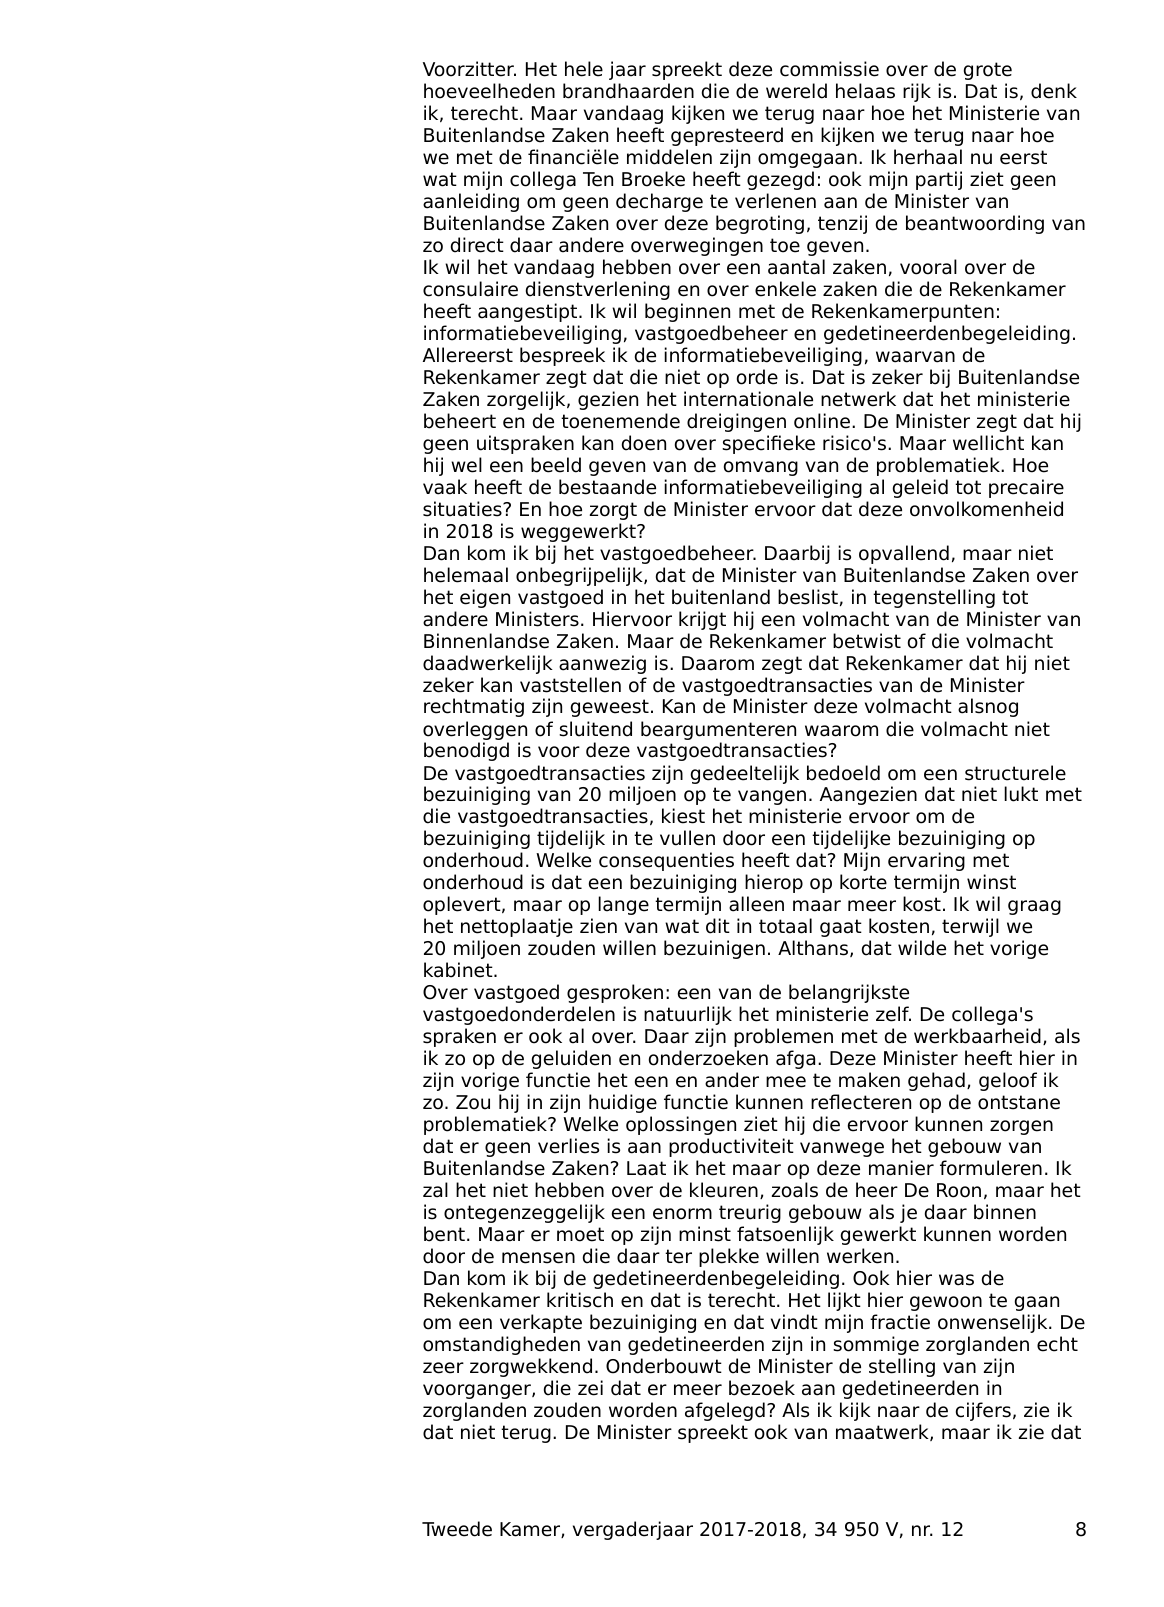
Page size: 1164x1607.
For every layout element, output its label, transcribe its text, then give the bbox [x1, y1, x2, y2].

text Over vastgoed gesproken: een van de belangrijkste vastgoedonderdelen is natuurlijk het ministerie zelf. De collega's spraken er ook al over. Daar zijn problemen met de werkbaarheid, als ik zo op de geluiden en onderzoeken afga. Deze Minister heeft hier in zijn vorige functie het een en ander mee te maken gehad, geloof ik zo. Zou hij in zijn huidige functie kunnen reflecteren op de ontstane problematiek? Welke oplossingen ziet hij die ervoor kunnen zorgen dat er geen verlies is aan productiviteit vanwege het gebouw van Buitenlandse Zaken? Laat ik het maar op deze manier formuleren. Ik zal het niet hebben over de kleuren, zoals de heer De Roon, maar het is ontegenzeggelijk een enorm treurig gebouw als je daar binnen bent. Maar er moet op zijn minst fatsoenlijk gewerkt kunnen worden door de mensen die daar ter plekke willen werken. [422, 982, 1087, 1268]
text Allereerst bespreek ik de informatiebeveiliging, waarvan de Rekenkamer zegt dat die niet op orde is. Dat is zeker bij Buitenlandse Zaken zorgelijk, gezien het internationale netwerk dat het ministerie beheert en de toenemende dreigingen online. De Minister zegt dat hij geen uitspraken kan doen over specifieke risico's. Maar wellicht kan hij wel een beeld geven van de omvang van de problematiek. Hoe vaak heeft de bestaande informatiebeveiliging al geleid tot precaire situaties? En hoe zorgt de Minister ervoor dat deze onvolkomenheid in 2018 is weggewerkt? [422, 345, 1087, 543]
text Voorzitter. Het hele jaar spreekt deze commissie over de grote hoeveelheden brandhaarden die de wereld helaas rijk is. Dat is, denk ik, terecht. Maar vandaag kijken we terug naar hoe het Ministerie van Buitenlandse Zaken heeft gepresteerd en kijken we terug naar hoe we met de financiële middelen zijn omgegaan. Ik herhaal nu eerst wat mijn collega Ten Broeke heeft gezegd: ook mijn partij ziet geen aanleiding om geen decharge te verlenen aan de Minister van Buitenlandse Zaken over deze begroting, tenzij de beantwoording van zo direct daar andere overwegingen toe geven. [422, 59, 1087, 257]
text Dan kom ik bij het vastgoedbeheer. Daarbij is opvallend, maar niet helemaal onbegrijpelijk, dat de Minister van Buitenlandse Zaken over het eigen vastgoed in het buitenland beslist, in tegenstelling tot andere Ministers. Hiervoor krijgt hij een volmacht van de Minister van Binnenlandse Zaken. Maar de Rekenkamer betwist of die volmacht daadwerkelijk aanwezig is. Daarom zegt dat Rekenkamer dat hij niet zeker kan vaststellen of de vastgoedtransacties van de Minister rechtmatig zijn geweest. Kan de Minister deze volmacht alsnog overleggen of sluitend beargumenteren waarom die volmacht niet benodigd is voor deze vastgoedtransacties? [422, 543, 1087, 762]
text De vastgoedtransacties zijn gedeeltelijk bedoeld om een structurele bezuiniging van 20 miljoen op te vangen. Aangezien dat niet lukt met die vastgoedtransacties, kiest het ministerie ervoor om de bezuiniging tijdelijk in te vullen door een tijdelijke bezuiniging op onderhoud. Welke consequenties heeft dat? Mijn ervaring met onderhoud is dat een bezuiniging hierop op korte termijn winst oplevert, maar op lange termijn alleen maar meer kost. Ik wil graag het nettoplaatje zien van wat dit in totaal gaat kosten, terwijl we 20 miljoen zouden willen bezuinigen. Althans, dat wilde het vorige kabinet. [422, 762, 1087, 982]
text Dan kom ik bij de gedetineerdenbegeleiding. Ook hier was de Rekenkamer kritisch en dat is terecht. Het lijkt hier gewoon te gaan om een verkapte bezuiniging en dat vindt mijn fractie onwenselijk. De omstandigheden van gedetineerden zijn in sommige zorglanden echt zeer zorgwekkend. Onderbouwt de Minister de stelling van zijn voorganger, die zei dat er meer bezoek aan gedetineerden in zorglanden zouden worden afgelegd? Als ik kijk naar de cijfers, zie ik dat niet terug. De Minister spreekt ook van maatwerk, maar ik zie dat [422, 1268, 1087, 1444]
text Ik wil het vandaag hebben over een aantal zaken, vooral over de consulaire dienstverlening en over enkele zaken die de Rekenkamer heeft aangestipt. Ik wil beginnen met de Rekenkamerpunten: informatiebeveiliging, vastgoedbeheer en gedetineerdenbegeleiding. [422, 257, 1087, 345]
